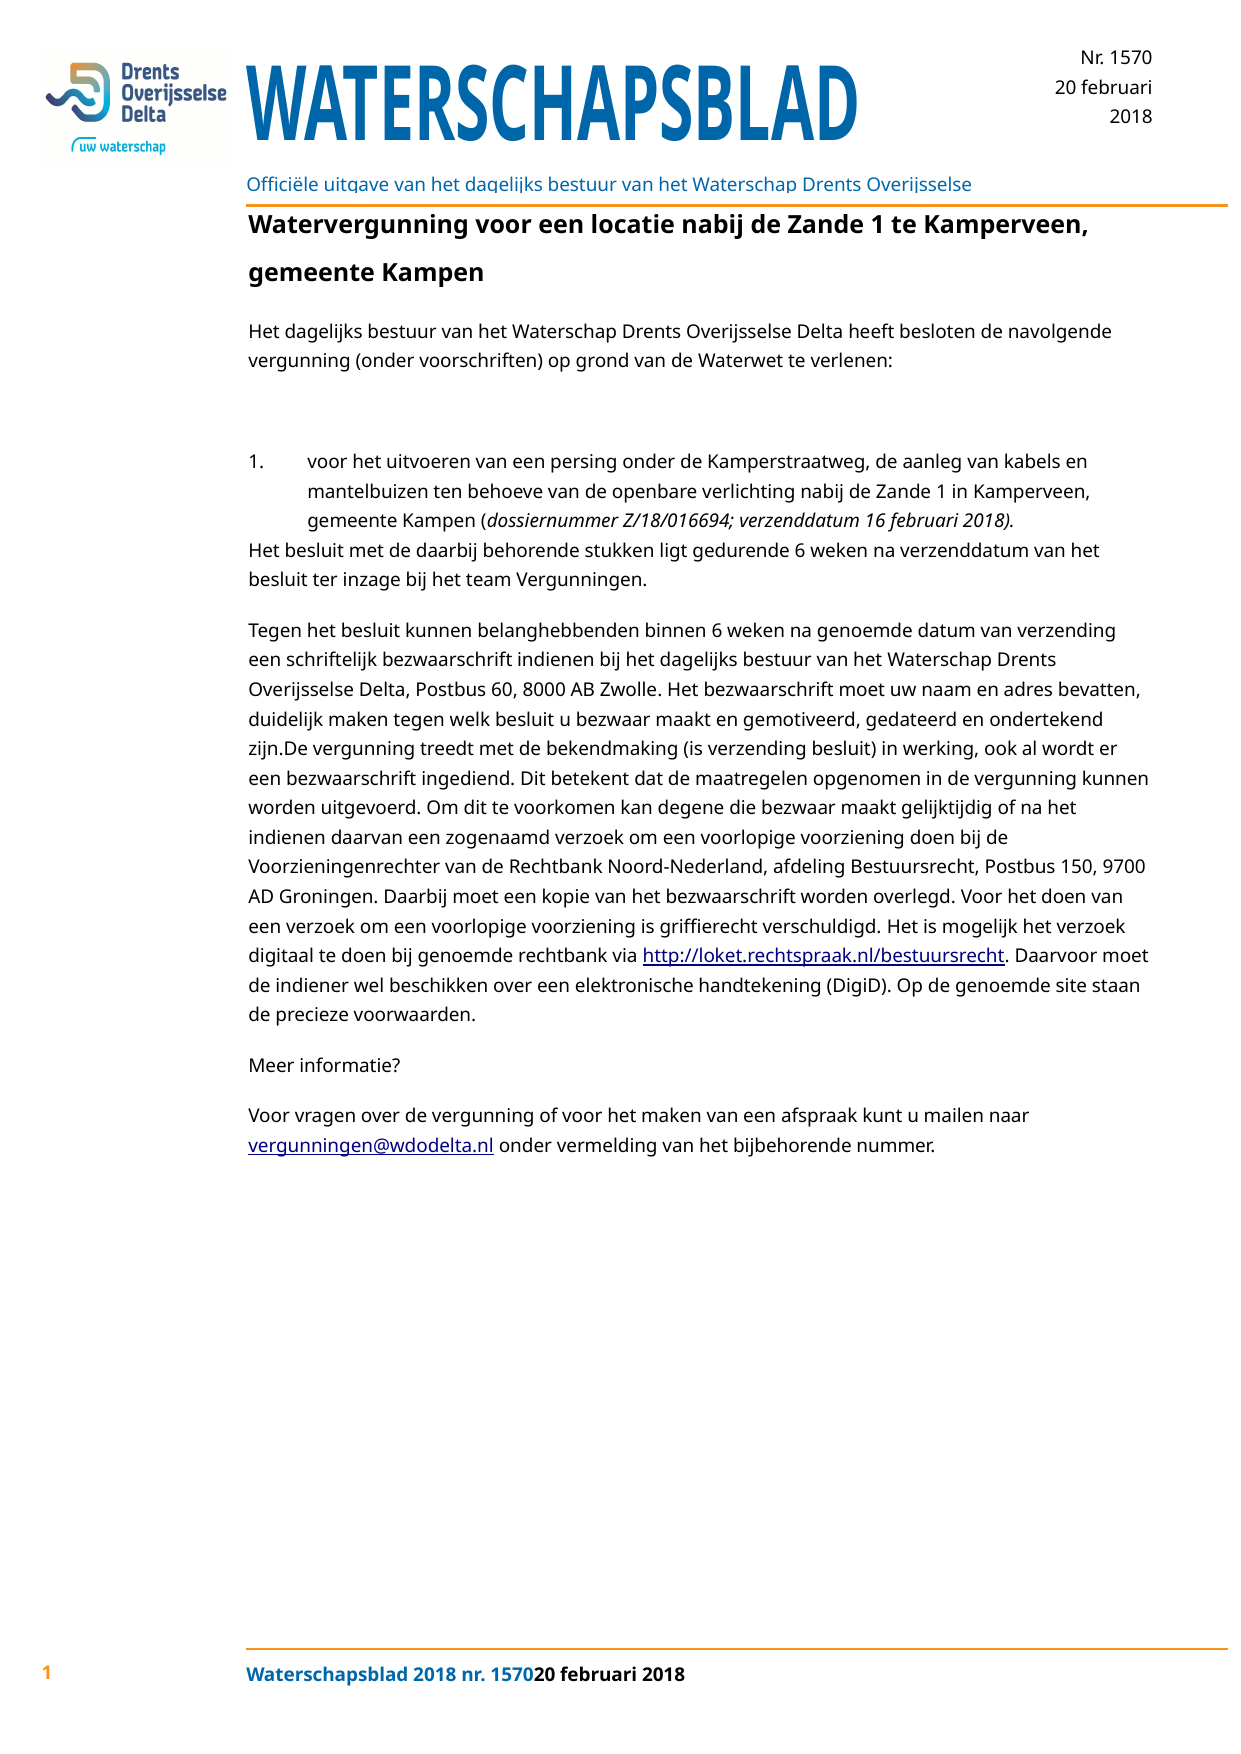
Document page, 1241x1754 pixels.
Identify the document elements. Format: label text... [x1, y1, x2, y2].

text Het dagelijks bestuur van het Waterschap Drents Overijsselse Delta heeft besloten de navolgende vergunning (onder voorschriften) op grond van de Waterwet te verlenen: [248, 318, 1152, 373]
text Meer informatie? [248, 1052, 1152, 1078]
text Voor vragen over de vergunning of voor het maken van een afspraak kunt u mailen naar vergunningen@wdodelta.nl onder vermelding van het bijbehorende nummer. [248, 1102, 1152, 1158]
picture [41, 47, 231, 172]
text Watervergunning voor een locatie nabij de Zande 1 te Kamperveen, gemeente Kampen [248, 207, 1152, 288]
text Tegen het besluit kunnen belanghebbenden binnen 6 weken na genoemde datum van verzending een schriftelijk bezwaarschrift indienen bij het dagelijks bestuur van het Waterschap Drents Overijsselse Delta, Postbus 60, 8000 AB Zwolle. Het bezwaarschrift moet uw naam en adres bevatten, duidelijk maken tegen welk besluit u bezwaar maakt en gemotiveerd, gedateerd en ondertekend zijn.De vergunning treedt met de bekendmaking (is verzending besluit) in werking, ook al wordt er een bezwaarschrift ingediend. Dit betekent dat de maatregelen opgenomen in de vergunning kunnen worden uitgevoerd. Om dit te voorkomen kan degene die bezwaar maakt gelijktijdig of na het indienen daarvan een zogenaamd verzoek om een voorlopige voorziening doen bij de Voorzieningenrechter van de Rechtbank Noord-Nederland, afdeling Bestuursrecht, Postbus 150, 9700 AD Groningen. Daarbij moet een kopie van het bezwaarschrift worden overlegd. Voor het doen van een verzoek om een voorlopige voorziening is griffierecht verschuldigd. Het is mogelijk het verzoek digitaal te doen bij genoemde rechtbank via http://loket.rechtspraak.nl/bestuursrecht. Daarvoor moet de indiener wel beschikken over een elektronische handtekening (DigiD). Op de genoemde site staan de precieze voorwaarden. [248, 617, 1152, 1027]
list voor het uitvoeren van een persing onder de Kamperstraatweg, de aanleg van kabels en mantelbuizen ten behoeve van de openbare verlichting nabij de Zande 1 in Kamperveen, gemeente Kampen (dossiernummer Z/18/016694; verzenddatum 16 februari 2018). [248, 448, 1152, 533]
text Het besluit met de daarbij behorende stukken ligt gedurende 6 weken na verzenddatum van het besluit ter inzage bij het team Vergunningen. [248, 537, 1152, 592]
